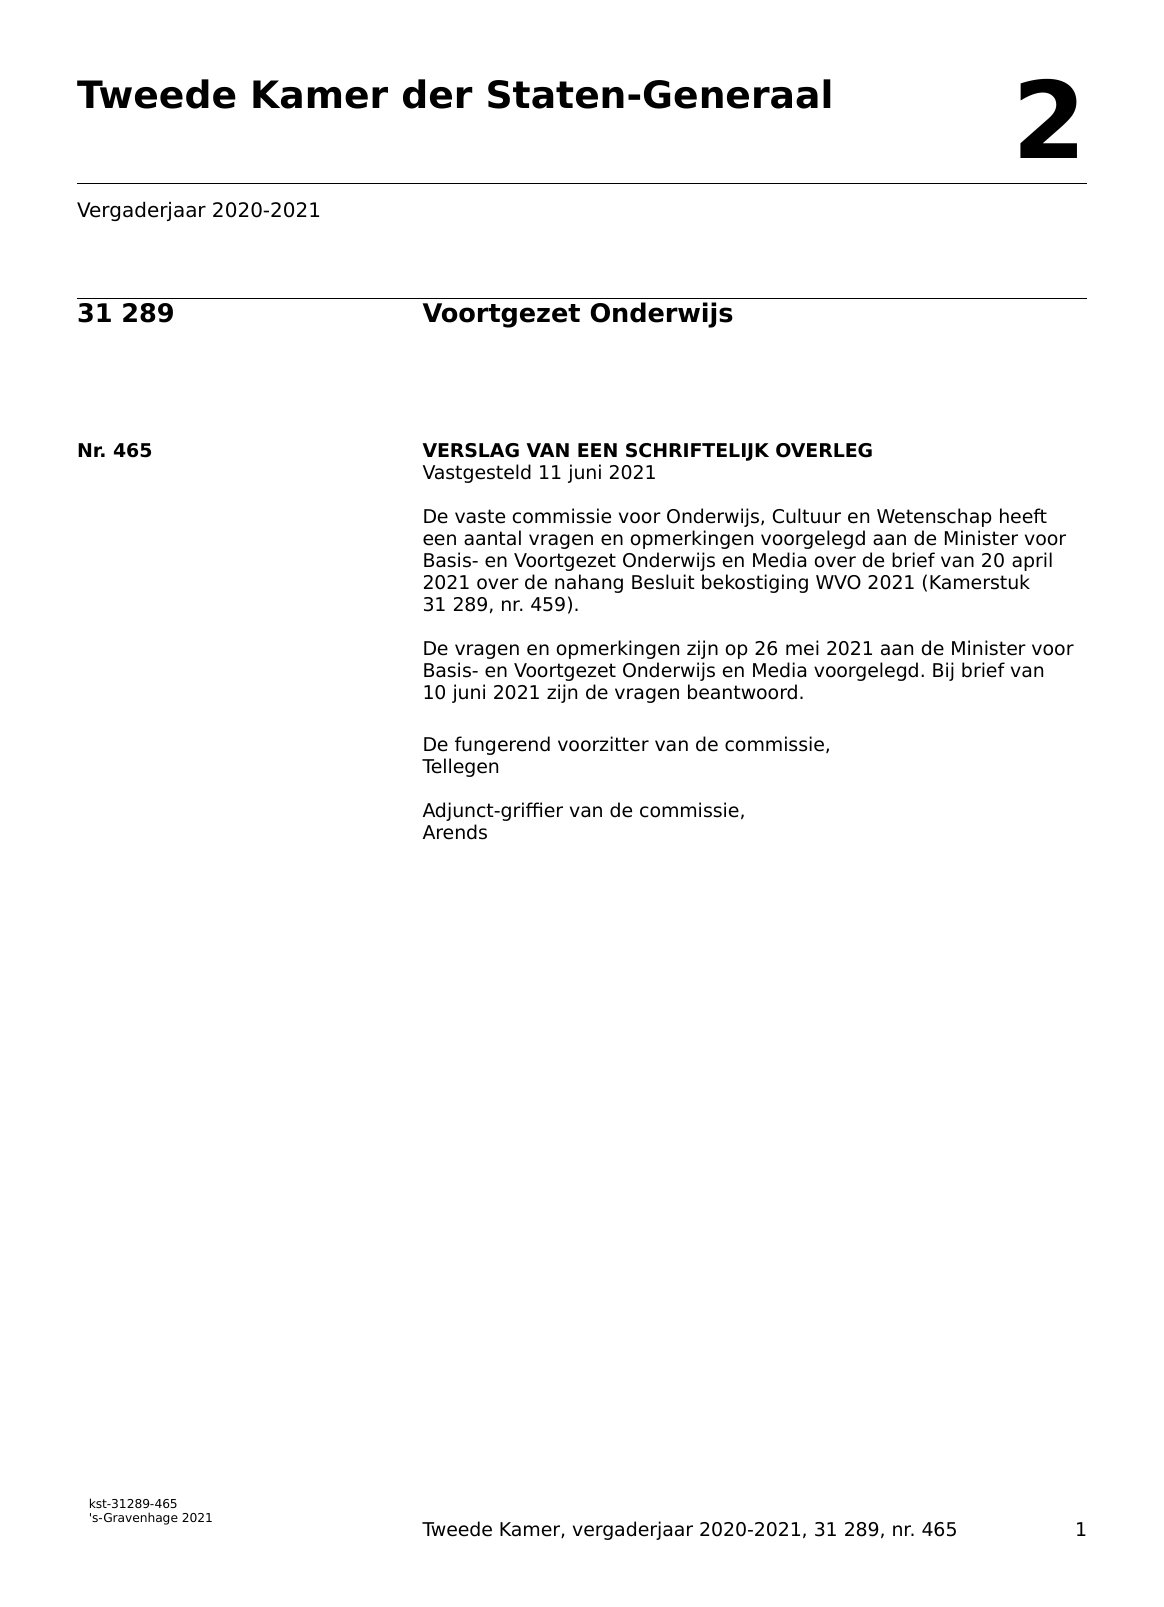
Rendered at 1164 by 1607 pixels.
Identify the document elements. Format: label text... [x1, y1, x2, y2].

table_header Tweede Kamer der Staten-Generaal [77, 59, 886, 183]
text De vragen en opmerkingen zijn op 26 mei 2021 aan de Minister voor Basis- en Voortgezet Onderwijs en Media voorgelegd. Bij brief van 10 juni 2021 zijn de vragen beantwoord. [422, 638, 1087, 704]
text 's-Gravenhage 2021 [88, 1511, 323, 1525]
table_cell Vergaderjaar 2020-2021 [77, 184, 1087, 298]
subtitle 31 289 Voortgezet Onderwijs [77, 299, 1087, 329]
text Vastgesteld 11 juni 2021 [422, 462, 1087, 484]
text De vaste commissie voor Onderwijs, Cultuur en Wetenschap heeft een aantal vragen en opmerkingen voorgelegd aan de Minister voor Basis- en Voortgezet Onderwijs en Media over de brief van 20 april 2021 over de nahang Besluit bekostiging WVO 2021 (Kamerstuk 31 289, nr. 459). [422, 506, 1087, 616]
text Adjunct-griffier van de commissie, Arends [422, 800, 1087, 844]
text De fungerend voorzitter van de commissie, Tellegen [422, 734, 1087, 778]
text kst-31289-465 [88, 1497, 323, 1511]
table_header 2 [886, 59, 1087, 183]
subtitle Nr. 465 VERSLAG VAN EEN SCHRIFTELIJK OVERLEG [77, 440, 1087, 462]
